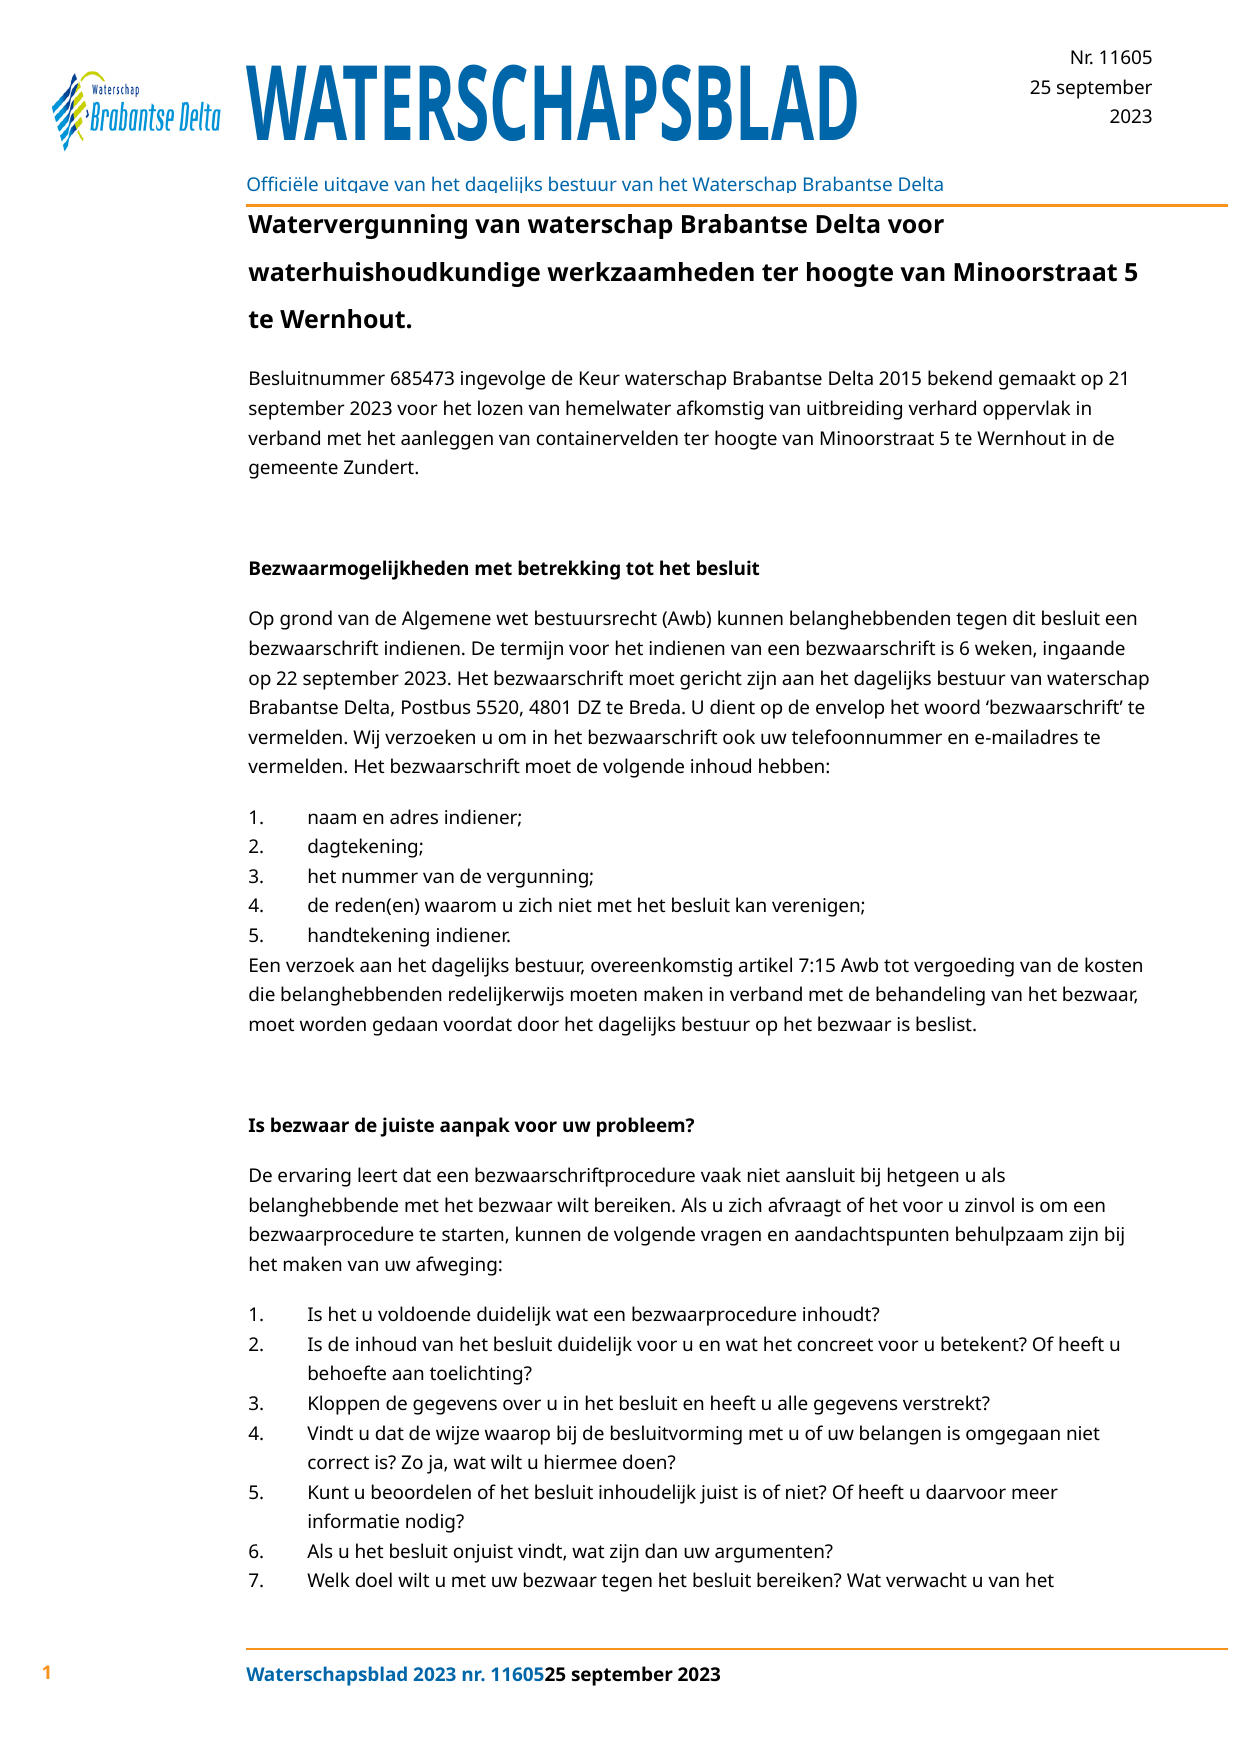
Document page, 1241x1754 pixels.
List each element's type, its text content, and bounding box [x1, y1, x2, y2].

text Besluitnummer 685473 ingevolge de Keur waterschap Brabantse Delta 2015 bekend gemaakt op 21 september 2023 voor het lozen van hemelwater afkomstig van uitbreiding verhard oppervlak in verband met het aanleggen van containervelden ter hoogte van Minoorstraat 5 te Wernhout in de gemeente Zundert. [248, 366, 1152, 480]
list Welk doel wilt u met uw bezwaar tegen het besluit bereiken? Wat verwacht u van het [248, 1568, 1152, 1593]
text De ervaring leert dat een bezwaarschriftprocedure vaak niet aansluit bij hetgeen u als belanghebbende met het bezwaar wilt bereiken. Als u zich afvraagt of het voor u zinvol is om een bezwaarprocedure te starten, kunnen de volgende vragen en aandachtspunten behulpzaam zijn bij het maken van uw afweging: [248, 1162, 1152, 1277]
list naam en adres indiener; [248, 804, 1152, 829]
list Als u het besluit onjuist vindt, wat zijn dan uw argumenten? [248, 1538, 1152, 1564]
list Vindt u dat de wijze waarop bij de besluitvorming met u of uw belangen is omgegaan niet correct is? Zo ja, wat wilt u hiermee doen? [248, 1420, 1152, 1475]
list de reden(en) waarom u zich niet met het besluit kan verenigen; [248, 893, 1152, 918]
list het nummer van de vergunning; [248, 863, 1152, 889]
text Is bezwaar de juiste aanpak voor uw probleem? [248, 1112, 1152, 1137]
text Bezwaarmogelijkheden met betrekking tot het besluit [248, 555, 1152, 581]
list Is het u voldoende duidelijk wat een bezwaarprocedure inhoudt? [248, 1301, 1152, 1327]
text Watervergunning van waterschap Brabantse Delta voor waterhuishoudkundige werkzaamheden ter hoogte van Minoorstraat 5 te Wernhout. [248, 207, 1152, 336]
list Kloppen de gegevens over u in het besluit en heeft u alle gegevens verstrekt? [248, 1390, 1152, 1416]
list Is de inhoud van het besluit duidelijk voor u en wat het concreet voor u betekent? Of heeft u behoefte aan toelichting? [248, 1331, 1152, 1386]
picture [41, 47, 231, 172]
list dagtekening; [248, 833, 1152, 859]
text Op grond van de Algemene wet bestuursrecht (Awb) kunnen belanghebbenden tegen dit besluit een bezwaarschrift indienen. De termijn voor het indienen van een bezwaarschrift is 6 weken, ingaande op 22 september 2023. Het bezwaarschrift moet gericht zijn aan het dagelijks bestuur van waterschap Brabantse Delta, Postbus 5520, 4801 DZ te Breda. U dient op de envelop het woord ‘bezwaarschrift’ te vermelden. Wij verzoeken u om in het bezwaarschrift ook uw telefoonnummer en e‑mailadres te vermelden. Het bezwaarschrift moet de volgende inhoud hebben: [248, 606, 1152, 779]
text Een verzoek aan het dagelijks bestuur, overeenkomstig artikel 7:15 Awb tot vergoeding van de kosten die belanghebbenden redelijkerwijs moeten maken in verband met de behandeling van het bezwaar, moet worden gedaan voordat door het dagelijks bestuur op het bezwaar is beslist. [248, 952, 1152, 1037]
list Kunt u beoordelen of het besluit inhoudelijk juist is of niet? Of heeft u daarvoor meer informatie nodig? [248, 1479, 1152, 1534]
list handtekening indiener. [248, 922, 1152, 948]
